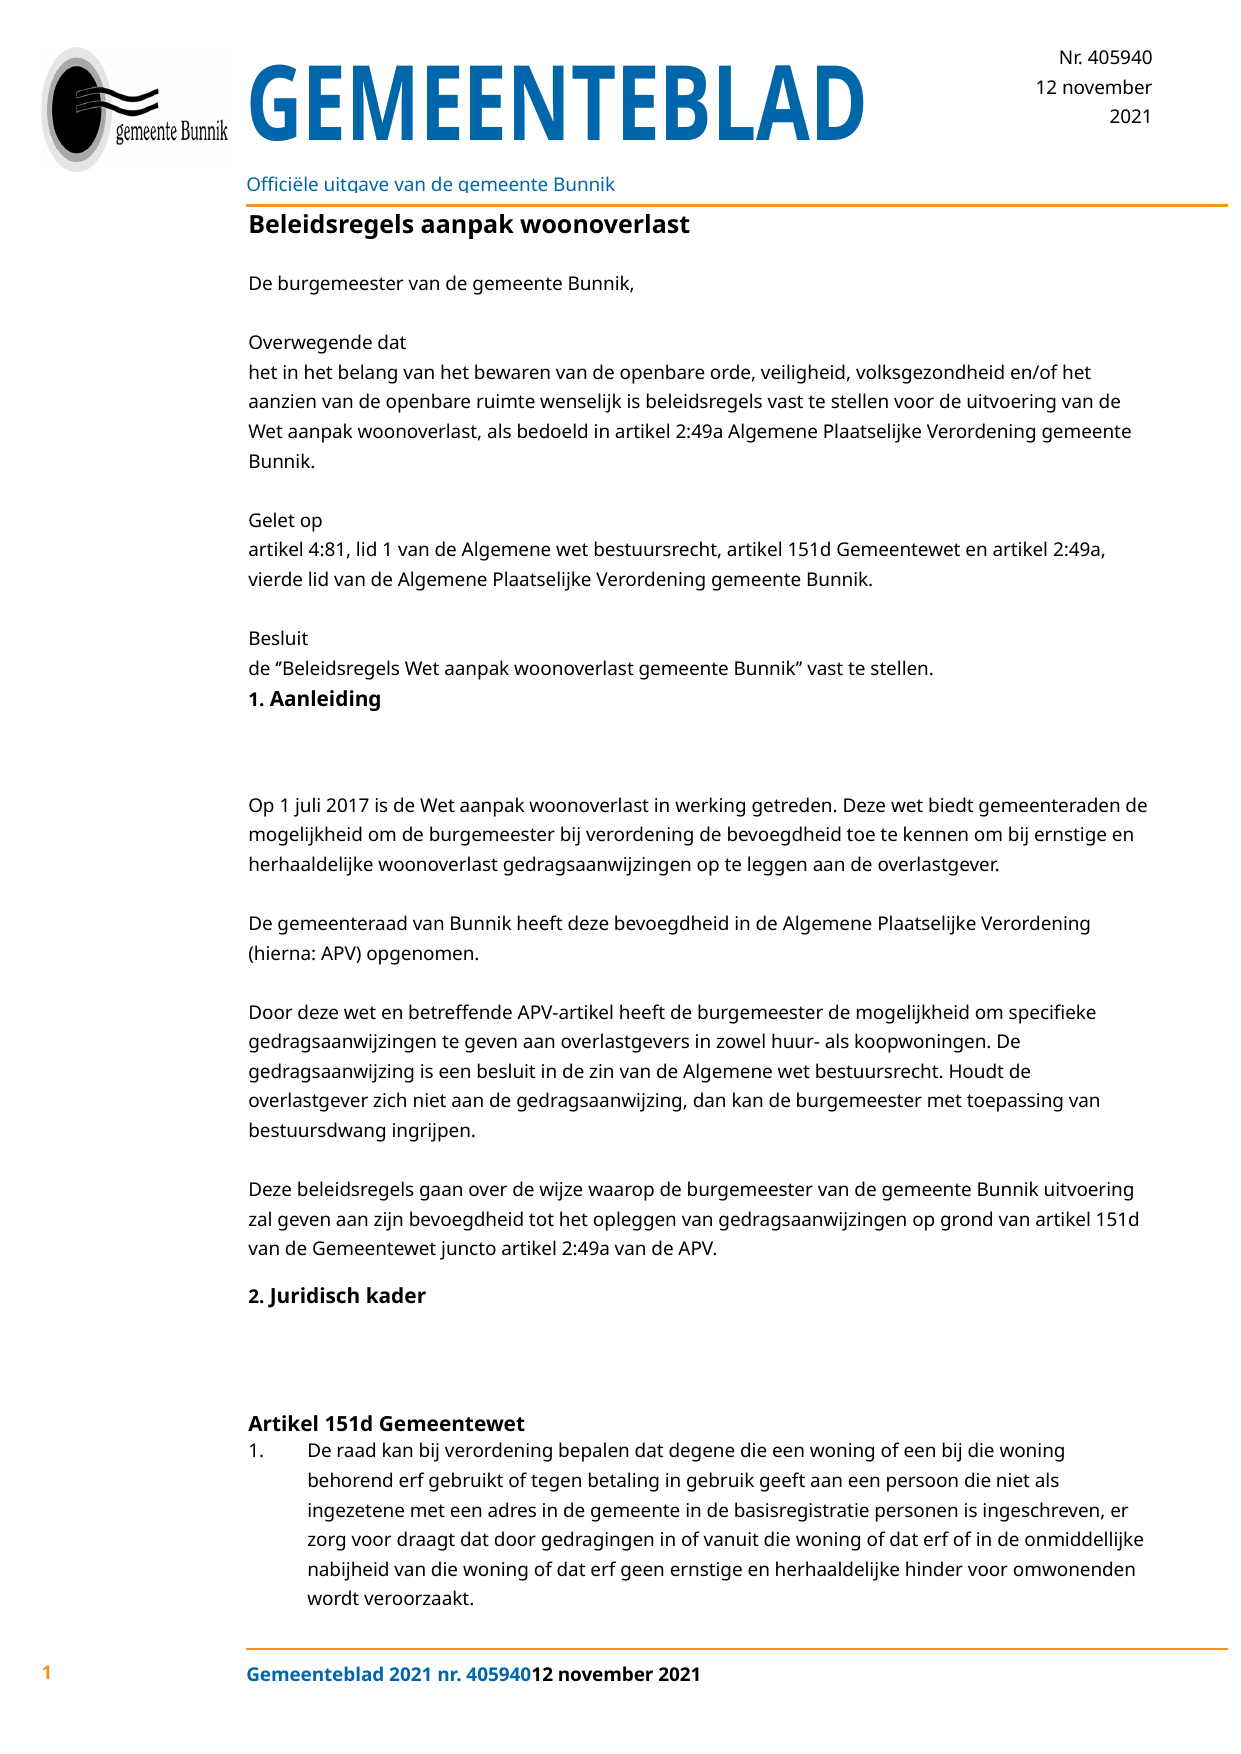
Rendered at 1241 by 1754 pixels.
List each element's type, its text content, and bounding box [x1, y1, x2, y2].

text de ‘’Beleidsregels Wet aanpak woonoverlast gemeente Bunnik’’ vast te stellen. [248, 655, 1152, 681]
text Beleidsregels aanpak woonoverlast [248, 207, 1152, 241]
text De gemeenteraad van Bunnik heeft deze bevoegdheid in de Algemene Plaatselijke Verordening (hierna: APV) opgenomen. [248, 910, 1152, 965]
text 2. Juridisch kader [248, 1281, 1152, 1309]
text 1. Aanleiding [248, 684, 1152, 713]
text Gelet op [248, 507, 1152, 533]
text Artikel 151d Gemeentewet [248, 1409, 1152, 1438]
text artikel 4:81, lid 1 van de Algemene wet bestuursrecht, artikel 151d Gemeentewet en artikel 2:49a, vierde lid van de Algemene Plaatselijke Verordening gemeente Bunnik. [248, 537, 1152, 592]
text Besluit [248, 625, 1152, 651]
text Door deze wet en betreffende APV-artikel heeft de burgemeester de mogelijkheid om specifieke gedragsaanwijzingen te geven aan overlastgevers in zowel huur- als koopwoningen. De gedragsaanwijzing is een besluit in de zin van de Algemene wet bestuursrecht. Houdt de overlastgever zich niet aan de gedragsaanwijzing, dan kan de burgemeester met toepassing van bestuursdwang ingrijpen. [248, 999, 1152, 1143]
picture [41, 47, 231, 172]
text Overwegende dat [248, 329, 1152, 355]
text het in het belang van het bewaren van de openbare orde, veiligheid, volksgezondheid en/of het aanzien van de openbare ruimte wenselijk is beleidsregels vast te stellen voor de uitvoering van de Wet aanpak woonoverlast, als bedoeld in artikel 2:49a Algemene Plaatselijke Verordening gemeente Bunnik. [248, 359, 1152, 473]
text Op 1 juli 2017 is de Wet aanpak woonoverlast in werking getreden. Deze wet biedt gemeenteraden de mogelijkheid om de burgemeester bij verordening de bevoegdheid toe te kennen om bij ernstige en herhaaldelijke woonoverlast gedragsaanwijzingen op te leggen aan de overlastgever. [248, 792, 1152, 877]
text Deze beleidsregels gaan over de wijze waarop de burgemeester van de gemeente Bunnik uitvoering zal geven aan zijn bevoegdheid tot het opleggen van gedragsaanwijzingen op grond van artikel 151d van de Gemeentewet juncto artikel 2:49a van de APV. [248, 1176, 1152, 1261]
list De raad kan bij verordening bepalen dat degene die een woning of een bij die woning behorend erf gebruikt of tegen betaling in gebruik geeft aan een persoon die niet als ingezetene met een adres in de gemeente in de basisregistratie personen is ingeschreven, er zorg voor draagt dat door gedragingen in of vanuit die woning of dat erf of in de onmiddellijke nabijheid van die woning of dat erf geen ernstige en herhaaldelijke hinder voor omwonenden wordt veroorzaakt. [248, 1438, 1152, 1611]
text De burgemeester van de gemeente Bunnik, [248, 270, 1152, 296]
